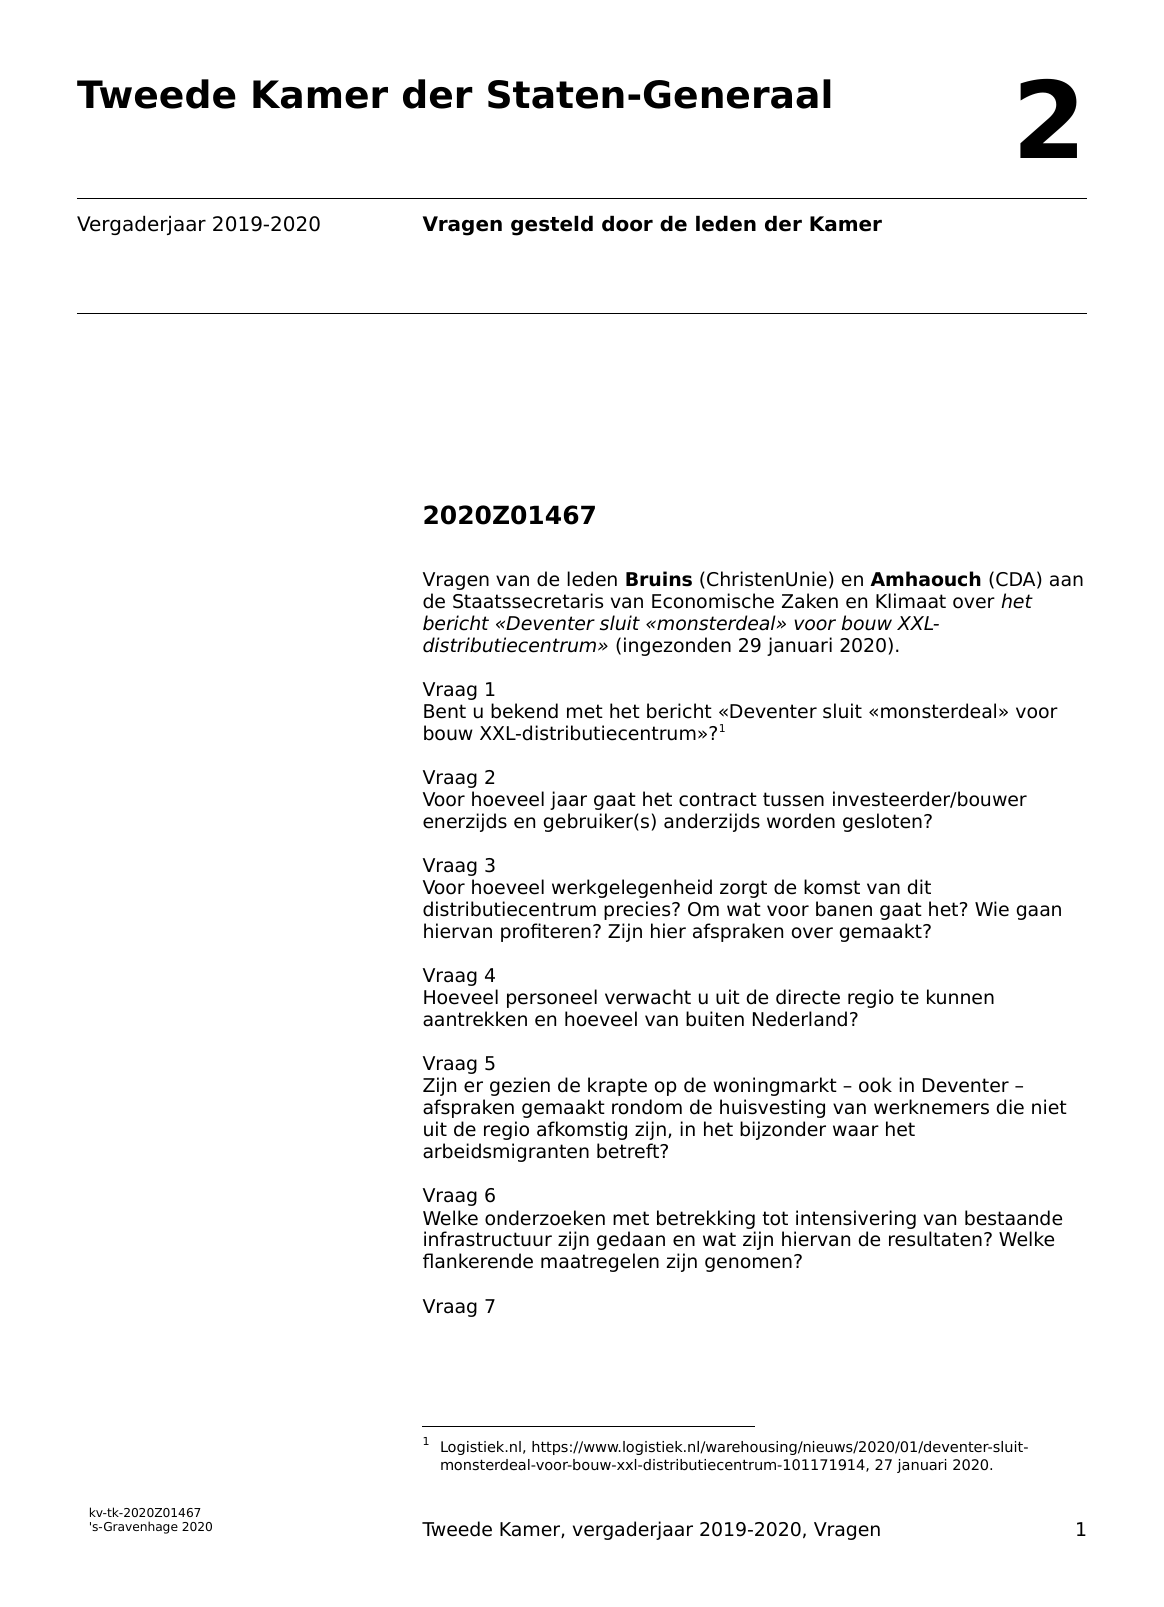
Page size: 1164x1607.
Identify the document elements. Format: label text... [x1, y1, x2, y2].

text Logistiek.nl, https://www.logistiek.nl/warehousing/nieuws/2020/01/deventer-sluit-monsterdeal-voor-bouw-xxl-distributiecentrum-101171914, 27 januari 2020. [422, 1435, 1087, 1474]
table_header 2 [886, 59, 1087, 198]
text Vraag 7 [422, 1296, 1087, 1317]
text 's-Gravenhage 2020 [88, 1520, 323, 1534]
text Bent u bekend met het bericht «Deventer sluit «monsterdeal» voor bouw XXL-distributiecentrum»? [422, 701, 1087, 745]
text Vraag 6 [422, 1185, 1087, 1207]
text Voor hoeveel werkgelegenheid zorgt de komst van dit distributiecentrum precies? Om wat voor banen gaat het? Wie gaan hiervan profiteren? Zijn hier afspraken over gemaakt? [422, 877, 1087, 943]
text Vraag 2 [422, 767, 1087, 789]
text 2020Z01467 [422, 501, 1087, 531]
text Voor hoeveel jaar gaat het contract tussen investeerder/bouwer enerzijds en gebruiker(s) anderzijds worden gesloten? [422, 789, 1087, 833]
text Vraag 1 [422, 679, 1087, 701]
table_cell Vragen gesteld door de leden der Kamer [422, 199, 1087, 313]
table_header Tweede Kamer der Staten-Generaal [77, 59, 886, 198]
text kv-tk-2020Z01467 [88, 1506, 323, 1520]
text Welke onderzoeken met betrekking tot intensivering van bestaande infrastructuur zijn gedaan en wat zijn hiervan de resultaten? Welke flankerende maatregelen zijn genomen? [422, 1207, 1087, 1273]
text Vraag 5 [422, 1053, 1087, 1075]
text Vraag 3 [422, 855, 1087, 877]
text Zijn er gezien de krapte op de woningmarkt – ook in Deventer – afspraken gemaakt rondom de huisvesting van werknemers die niet uit de regio afkomstig zijn, in het bijzonder waar het arbeidsmigranten betreft? [422, 1075, 1087, 1163]
table_cell Vergaderjaar 2019-2020 [77, 199, 422, 313]
text Vragen van de leden Bruins (ChristenUnie) en Amhaouch (CDA) aan de Staatssecretaris van Economische Zaken en Klimaat over het bericht «Deventer sluit «monsterdeal» voor bouw XXL-distributiecentrum» (ingezonden 29 januari 2020). [422, 569, 1087, 657]
text Vraag 4 [422, 965, 1087, 987]
text Hoeveel personeel verwacht u uit de directe regio te kunnen aantrekken en hoeveel van buiten Nederland? [422, 987, 1087, 1031]
